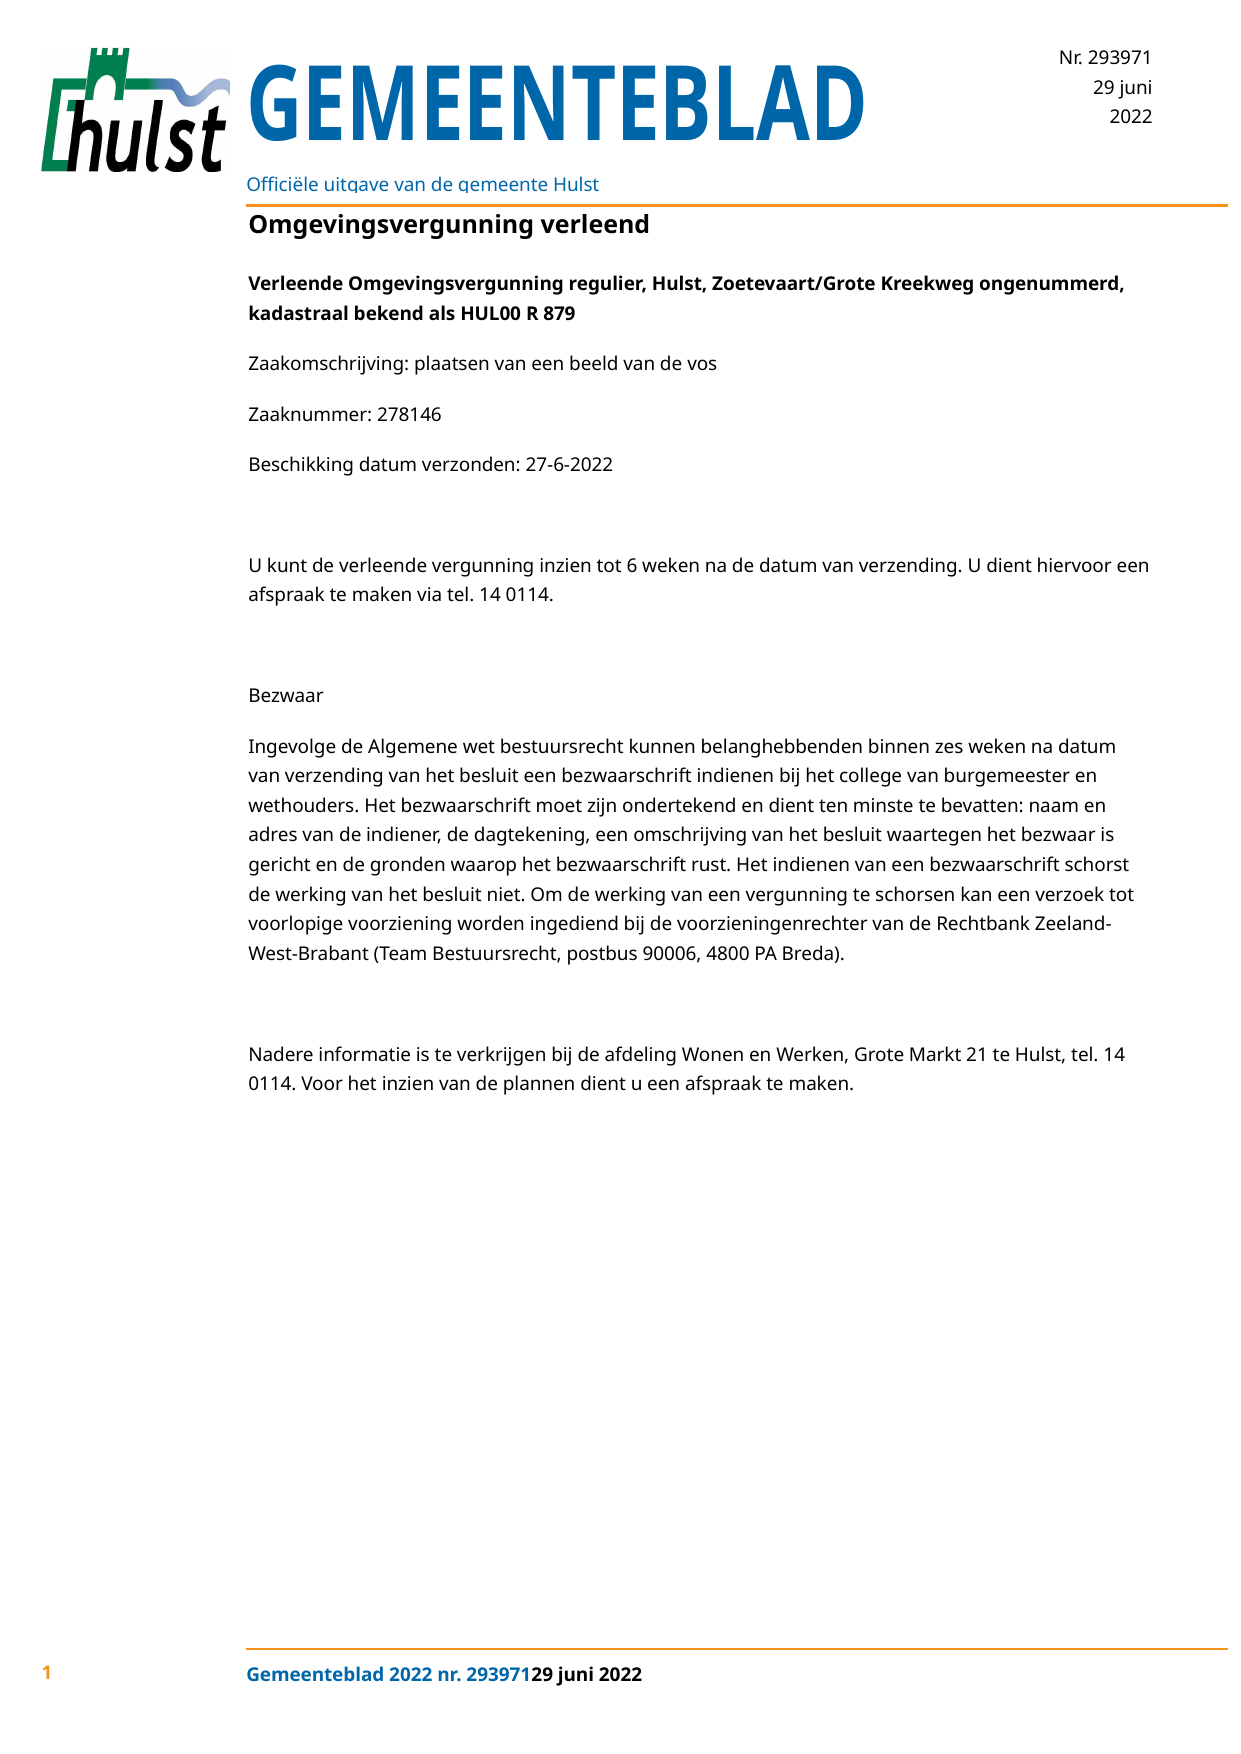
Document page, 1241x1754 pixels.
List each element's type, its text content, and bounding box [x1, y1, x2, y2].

text Omgevingsvergunning verleend [248, 207, 1152, 241]
text Zaakomschrijving: plaatsen van een beeld van de vos [248, 350, 1152, 376]
text Bezwaar [248, 682, 1152, 708]
text Ingevolge de Algemene wet bestuursrecht kunnen belanghebbenden binnen zes weken na datum van verzending van het besluit een bezwaarschrift indienen bij het college van burgemeester en wethouders. Het bezwaarschrift moet zijn ondertekend en dient ten minste te bevatten: naam en adres van de indiener, de dagtekening, een omschrijving van het besluit waartegen het bezwaar is gericht en de gronden waarop het bezwaarschrift rust. Het indienen van een bezwaarschrift schorst de werking van het besluit niet. Om de werking van een vergunning te schorsen kan een verzoek tot voorlopige voorziening worden ingediend bij de voorzieningenrechter van de Rechtbank Zeeland-West-Brabant (Team Bestuursrecht, postbus 90006, 4800 PA Breda). [248, 733, 1152, 966]
picture [41, 47, 231, 172]
text Beschikking datum verzonden: 27-6-2022 [248, 451, 1152, 477]
text Nadere informatie is te verkrijgen bij de afdeling Wonen en Werken, Grote Markt 21 te Hulst, tel. 14 0114. Voor het inzien van de plannen dient u een afspraak te maken. [248, 1041, 1152, 1096]
text Verleende Omgevingsvergunning regulier, Hulst, Zoetevaart/Grote Kreekweg ongenummerd, kadastraal bekend als HUL00 R 879 [248, 270, 1152, 326]
text Zaaknummer: 278146 [248, 401, 1152, 426]
text U kunt de verleende vergunning inzien tot 6 weken na de datum van verzending. U dient hiervoor een afspraak te maken via tel. 14 0114. [248, 552, 1152, 607]
